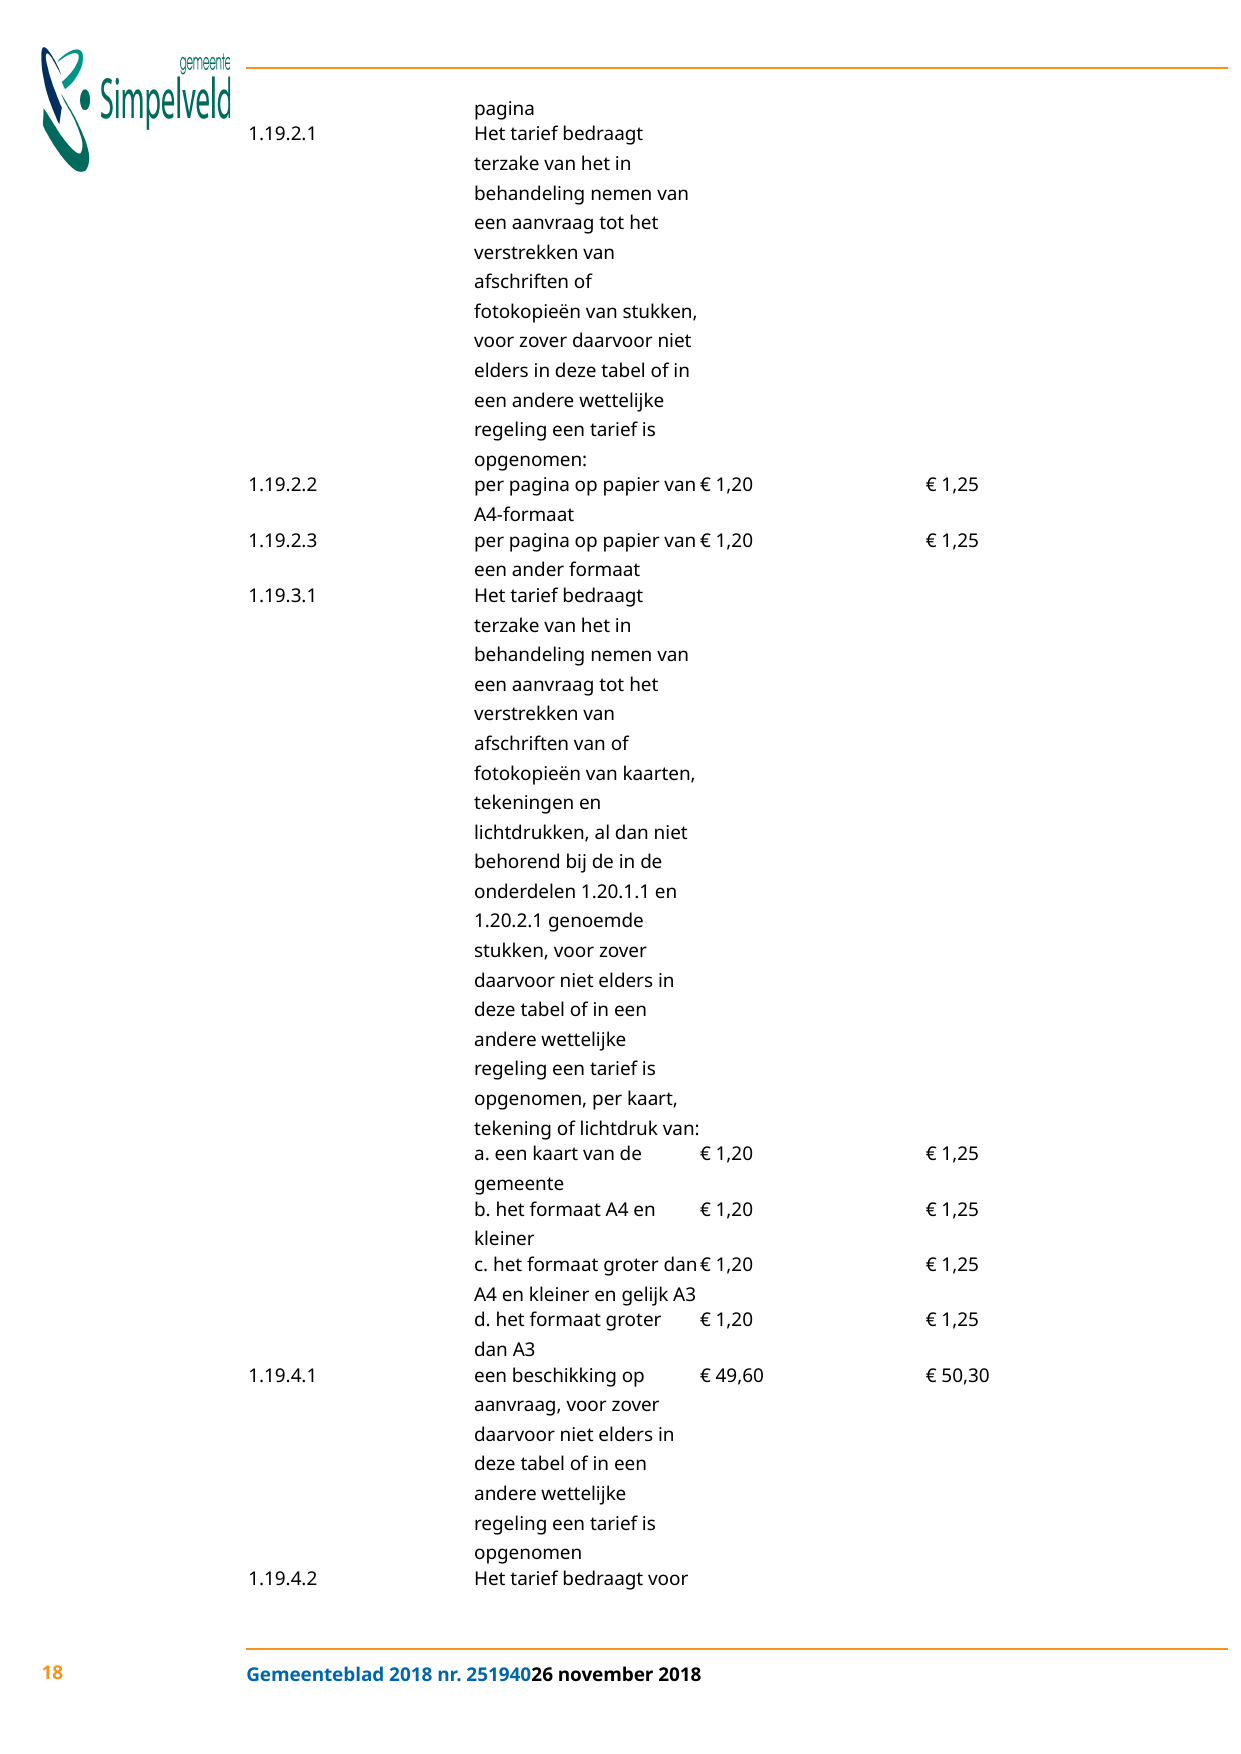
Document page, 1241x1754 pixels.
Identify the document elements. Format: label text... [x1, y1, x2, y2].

table_cell a. een kaart van de gemeente [474, 1141, 700, 1196]
table_cell € 1,25 [926, 1306, 1152, 1362]
table_cell Het tarief bedraagt voor [474, 1565, 700, 1591]
table_cell b. het formaat A4 en kleiner [474, 1196, 700, 1251]
table_cell € 49,60 [700, 1362, 926, 1565]
table_cell Het tarief bedraagt terzake van het in behandeling nemen van een aanvraag tot het verstrekken van afschriften of fotokopieën van stukken, voor zover daarvoor niet elders in deze tabel of in een andere wettelijke regeling een tarief is opgenomen: [474, 121, 700, 472]
table_cell € 1,20 [700, 472, 926, 527]
table_cell [926, 582, 1152, 1141]
table_cell 1.19.2.1 [248, 121, 474, 472]
table_cell d. het formaat groter dan A3 [474, 1306, 700, 1362]
table_cell 1.19.2.2 [248, 472, 474, 527]
table_cell € 1,25 [926, 527, 1152, 582]
table_cell [248, 1251, 474, 1306]
table_cell € 1,25 [926, 472, 1152, 527]
table_cell [700, 121, 926, 472]
table_cell 1.19.3.1 [248, 582, 474, 1141]
table_cell [700, 95, 926, 121]
table_cell [248, 95, 474, 121]
table_cell [926, 95, 1152, 121]
table_cell [700, 1565, 926, 1591]
table_cell € 1,20 [700, 1251, 926, 1306]
table_cell € 1,20 [700, 527, 926, 582]
table_cell 1.19.4.2 [248, 1565, 474, 1591]
table_cell € 1,20 [700, 1141, 926, 1196]
table_cell [700, 582, 926, 1141]
table_cell 1.19.2.3 [248, 527, 474, 582]
table_cell € 1,20 [700, 1196, 926, 1251]
table_cell een beschikking op aanvraag, voor zover daarvoor niet elders in deze tabel of in een andere wettelijke regeling een tarief is opgenomen [474, 1362, 700, 1565]
table_cell per pagina op papier van een ander formaat [474, 527, 700, 582]
table_cell [926, 1565, 1152, 1591]
table_cell € 1,25 [926, 1141, 1152, 1196]
table_cell c. het formaat groter dan A4 en kleiner en gelijk A3 [474, 1251, 700, 1306]
table_cell € 50,30 [926, 1362, 1152, 1565]
table_cell [248, 1196, 474, 1251]
table_cell per pagina op papier van A4-formaat [474, 472, 700, 527]
table_cell € 1,20 [700, 1306, 926, 1362]
picture [41, 47, 231, 172]
table_cell Het tarief bedraagt terzake van het in behandeling nemen van een aanvraag tot het verstrekken van afschriften van of fotokopieën van kaarten, tekeningen en lichtdrukken, al dan niet behorend bij de in de onderdelen 1.20.1.1 en 1.20.2.1 genoemde stukken, voor zover daarvoor niet elders in deze tabel of in een andere wettelijke regeling een tarief is opgenomen, per kaart, tekening of lichtdruk van: [474, 582, 700, 1141]
table_cell € 1,25 [926, 1196, 1152, 1251]
table_cell pagina [474, 95, 700, 121]
table_cell [926, 121, 1152, 472]
table_cell [248, 1306, 474, 1362]
table_cell € 1,25 [926, 1251, 1152, 1306]
table_cell [248, 1141, 474, 1196]
table_cell 1.19.4.1 [248, 1362, 474, 1565]
